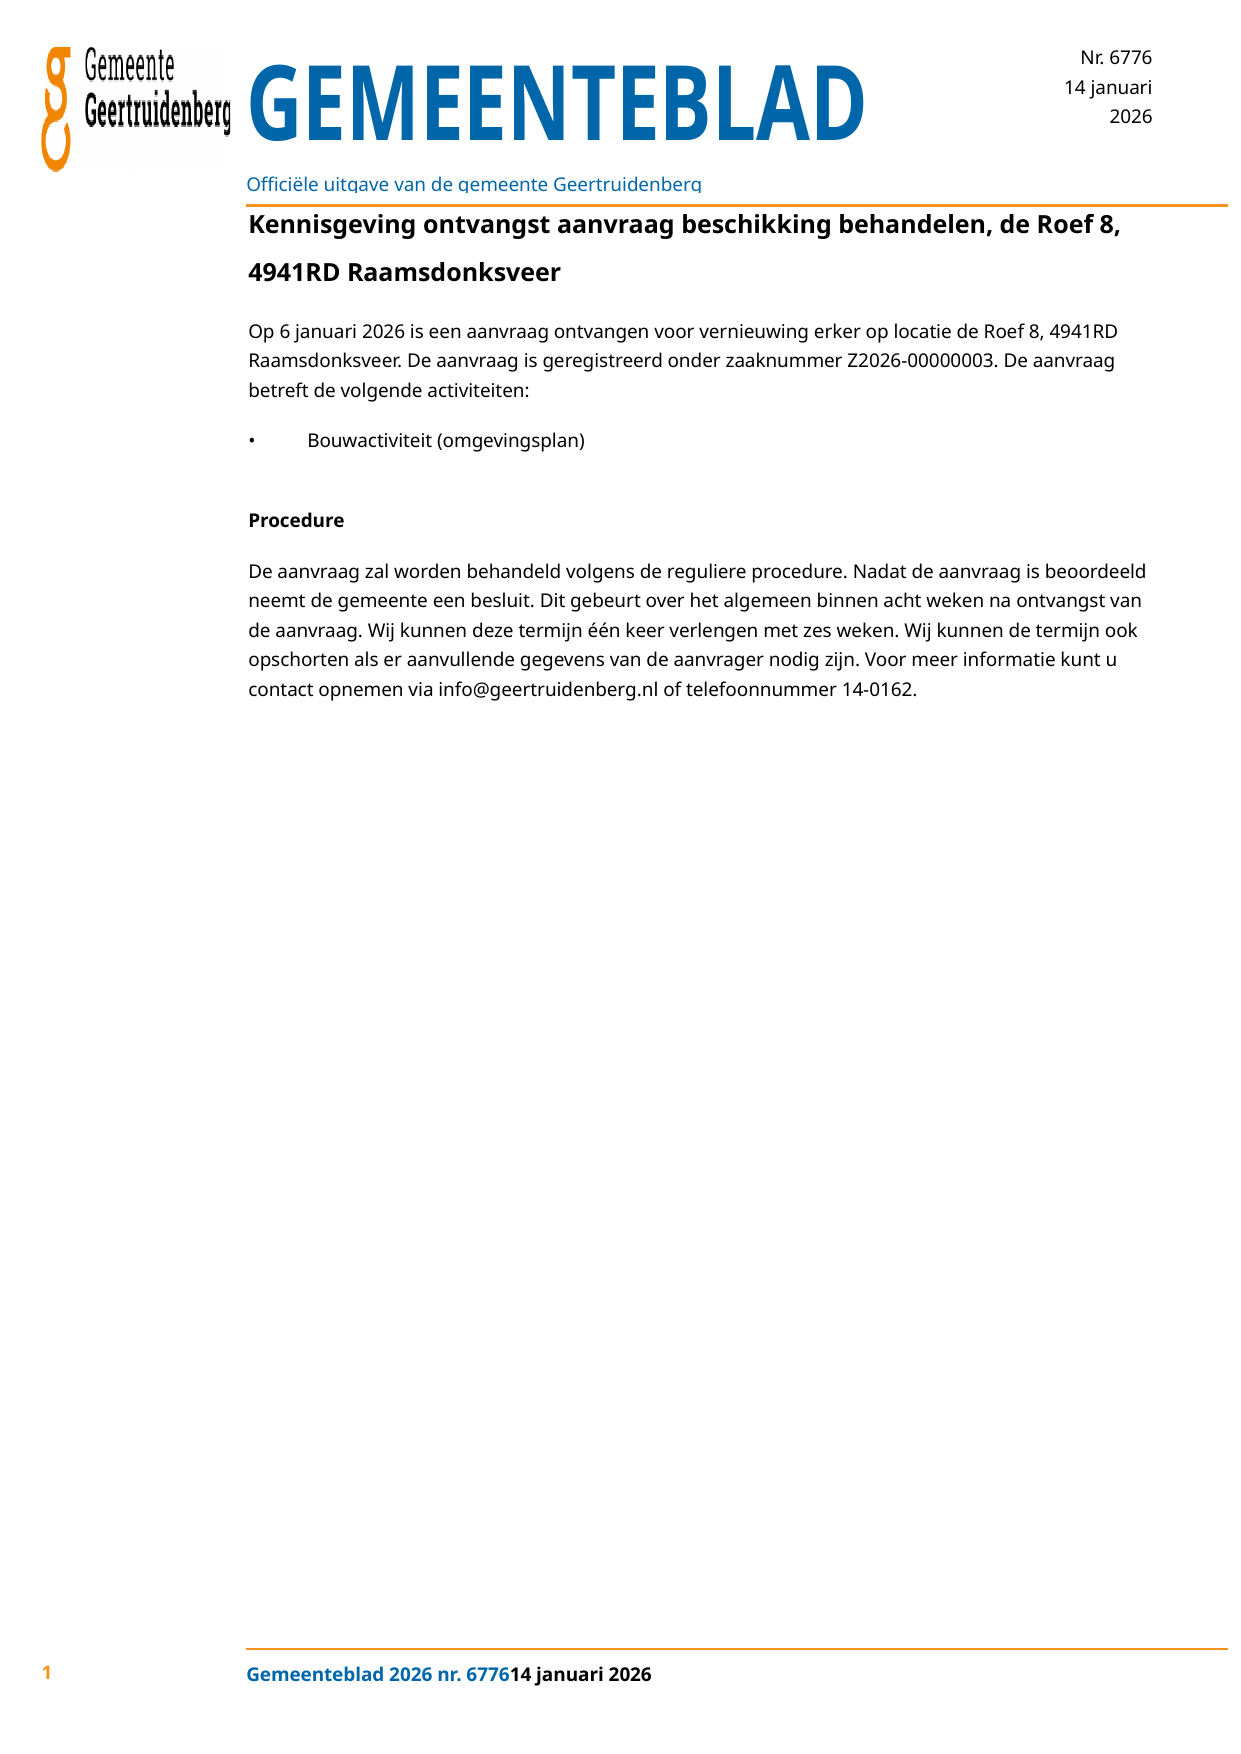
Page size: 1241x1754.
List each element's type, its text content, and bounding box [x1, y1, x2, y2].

list Bouwactiviteit (omgevingsplan) [248, 427, 1152, 453]
picture [41, 47, 231, 172]
text De aanvraag zal worden behandeld volgens de reguliere procedure. Nadat de aanvraag is beoordeeld neemt de gemeente een besluit. Dit gebeurt over het algemeen binnen acht weken na ontvangst van de aanvraag. Wij kunnen deze termijn één keer verlengen met zes weken. Wij kunnen de termijn ook opschorten als er aanvullende gegevens van de aanvrager nodig zijn. Voor meer informatie kunt u contact opnemen via info@geertruidenberg.nl of telefoonnummer 14-0162. [248, 558, 1152, 702]
text Procedure [248, 507, 1152, 533]
text Kennisgeving ontvangst aanvraag beschikking behandelen, de Roef 8, 4941RD Raamsdonksveer [248, 207, 1152, 288]
text Op 6 januari 2026 is een aanvraag ontvangen voor vernieuwing erker op locatie de Roef 8, 4941RD Raamsdonksveer. De aanvraag is geregistreerd onder zaaknummer Z2026-00000003. De aanvraag betreft de volgende activiteiten: [248, 318, 1152, 403]
